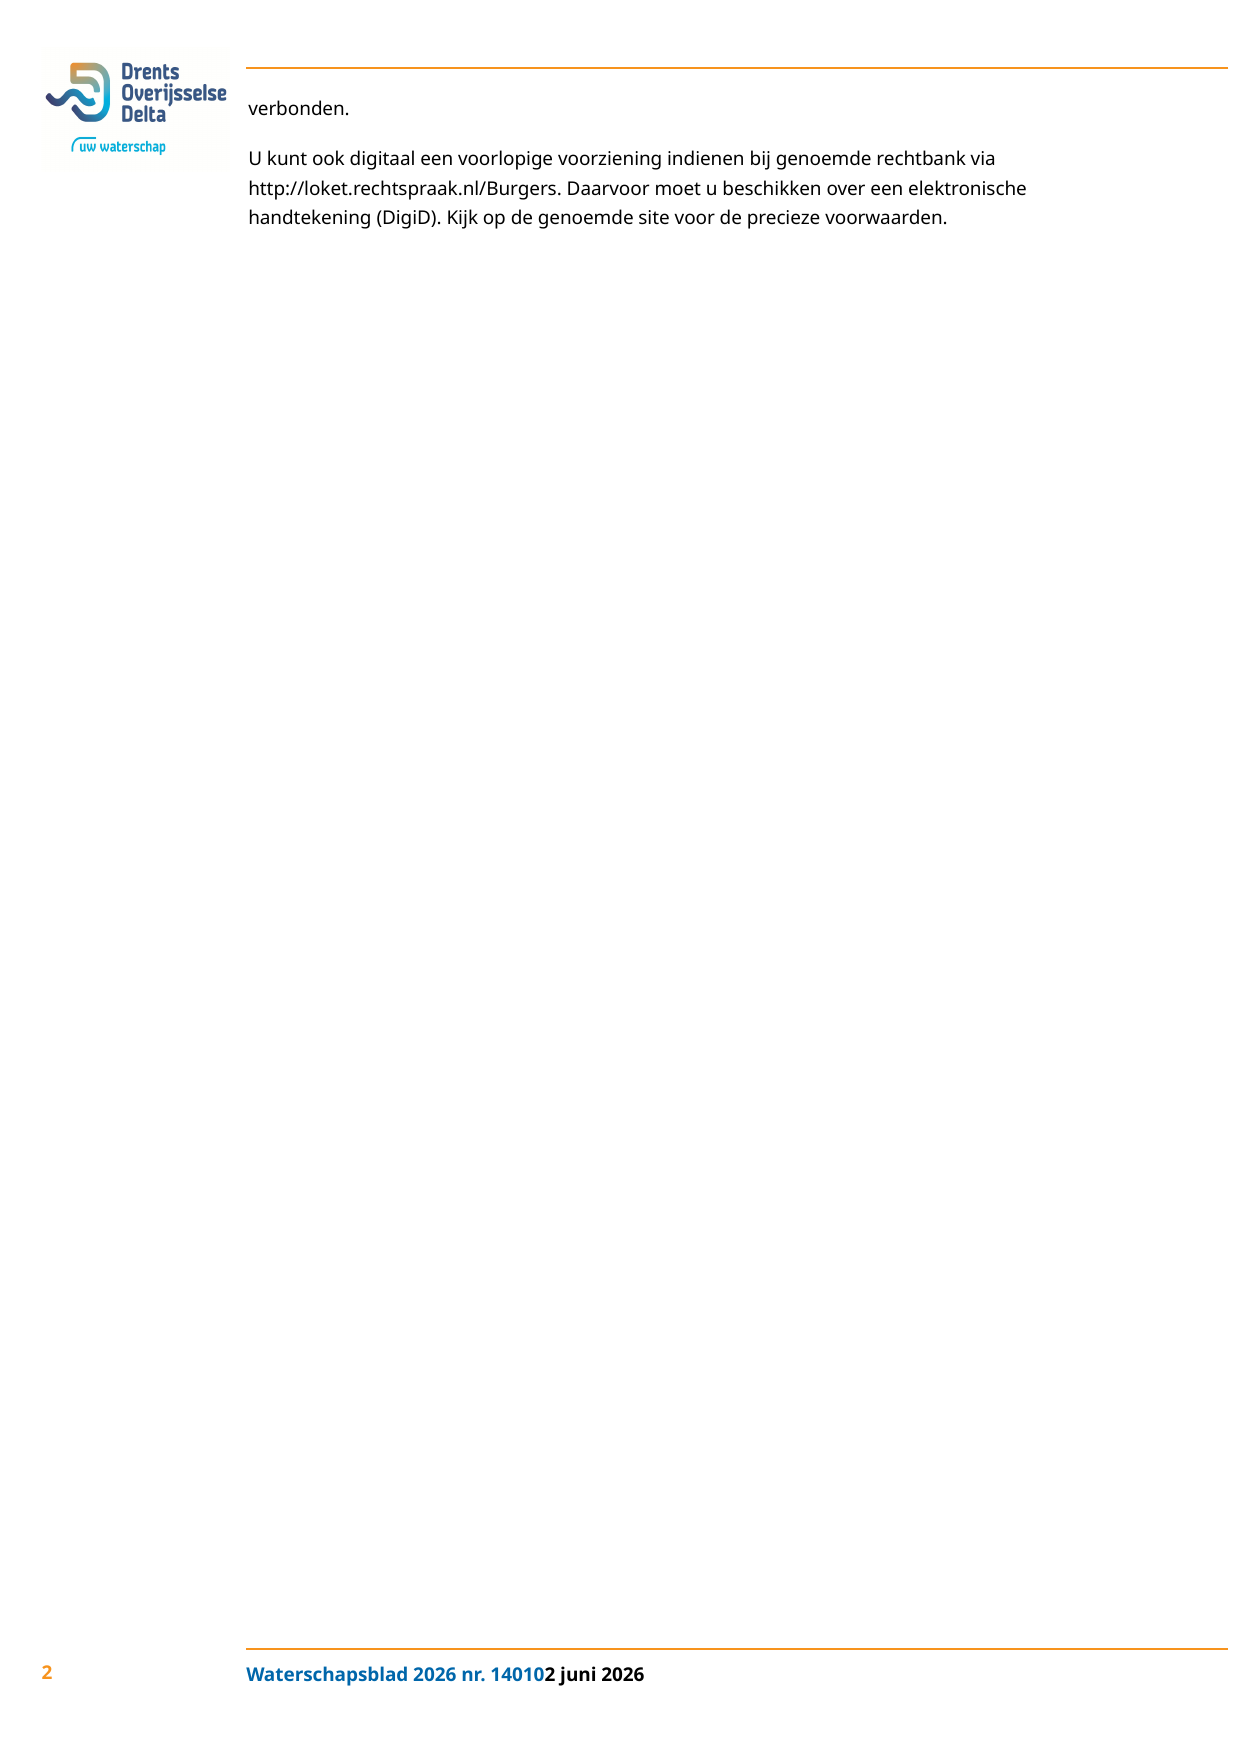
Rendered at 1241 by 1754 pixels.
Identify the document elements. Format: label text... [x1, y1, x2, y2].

text verbonden. [248, 95, 1152, 121]
text U kunt ook digitaal een voorlopige voorziening indienen bij genoemde rechtbank via http://loket.rechtspraak.nl/Burgers. Daarvoor moet u beschikken over een elektronische handtekening (DigiD). Kijk op de genoemde site voor de precieze voorwaarden. [248, 145, 1152, 230]
picture [41, 47, 231, 172]
